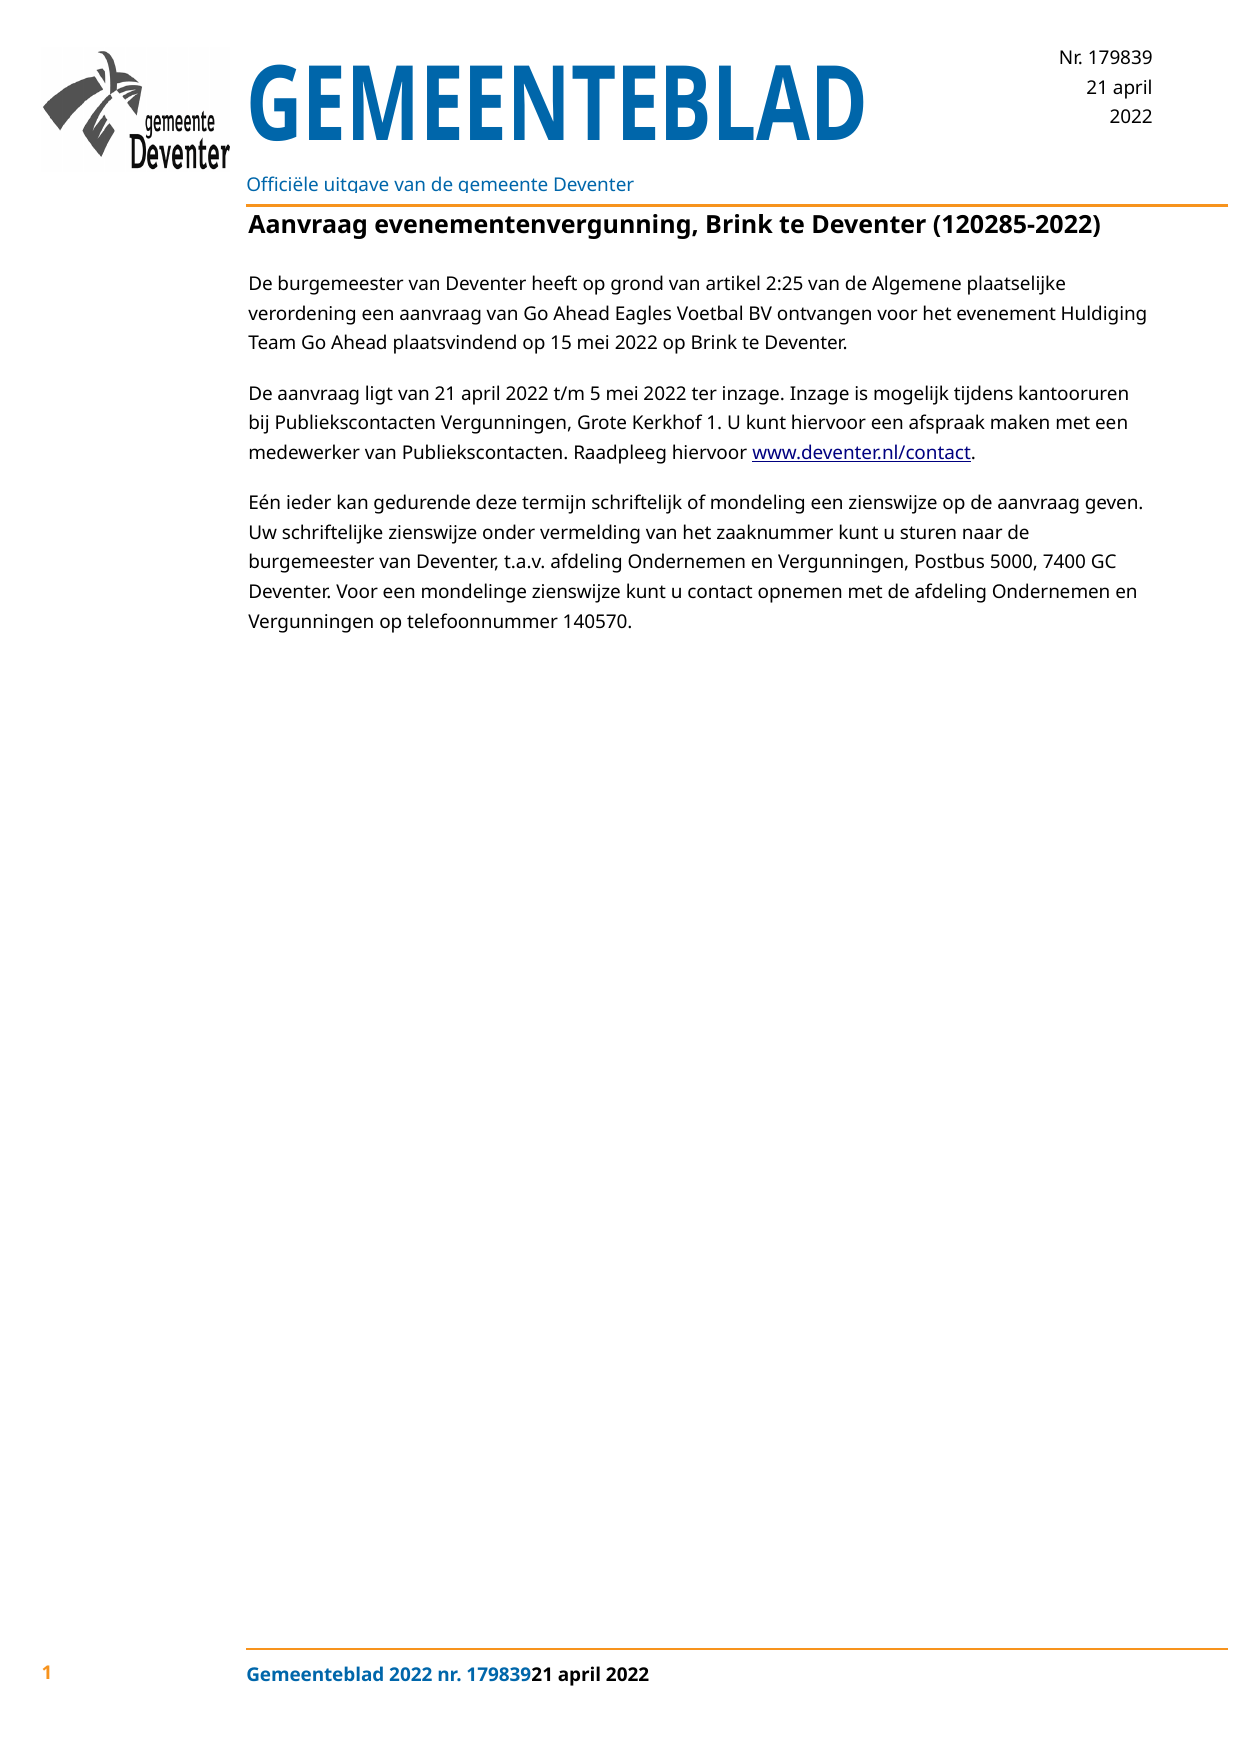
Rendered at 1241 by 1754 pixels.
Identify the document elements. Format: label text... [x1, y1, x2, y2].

text De aanvraag ligt van 21 april 2022 t/m 5 mei 2022 ter inzage. Inzage is mogelijk tijdens kantooruren bij Publiekscontacten Vergunningen, Grote Kerkhof 1. U kunt hiervoor een afspraak maken met een medewerker van Publiekscontacten. Raadpleeg hiervoor www.deventer.nl/contact. [248, 380, 1152, 465]
text Eén ieder kan gedurende deze termijn schriftelijk of mondeling een zienswijze op de aanvraag geven. Uw schriftelijke zienswijze onder vermelding van het zaaknummer kunt u sturen naar de burgemeester van Deventer, t.a.v. afdeling Ondernemen en Vergunningen, Postbus 5000, 7400 GC Deventer. Voor een mondelinge zienswijze kunt u contact opnemen met de afdeling Ondernemen en Vergunningen op telefoonnummer 140570. [248, 489, 1152, 633]
text Aanvraag evenementenvergunning, Brink te Deventer (120285-2022) [248, 207, 1152, 241]
text De burgemeester van Deventer heeft op grond van artikel 2:25 van de Algemene plaatselijke verordening een aanvraag van Go Ahead Eagles Voetbal BV ontvangen voor het evenement Huldiging Team Go Ahead plaatsvindend op 15 mei 2022 op Brink te Deventer. [248, 270, 1152, 355]
picture [41, 47, 231, 172]
